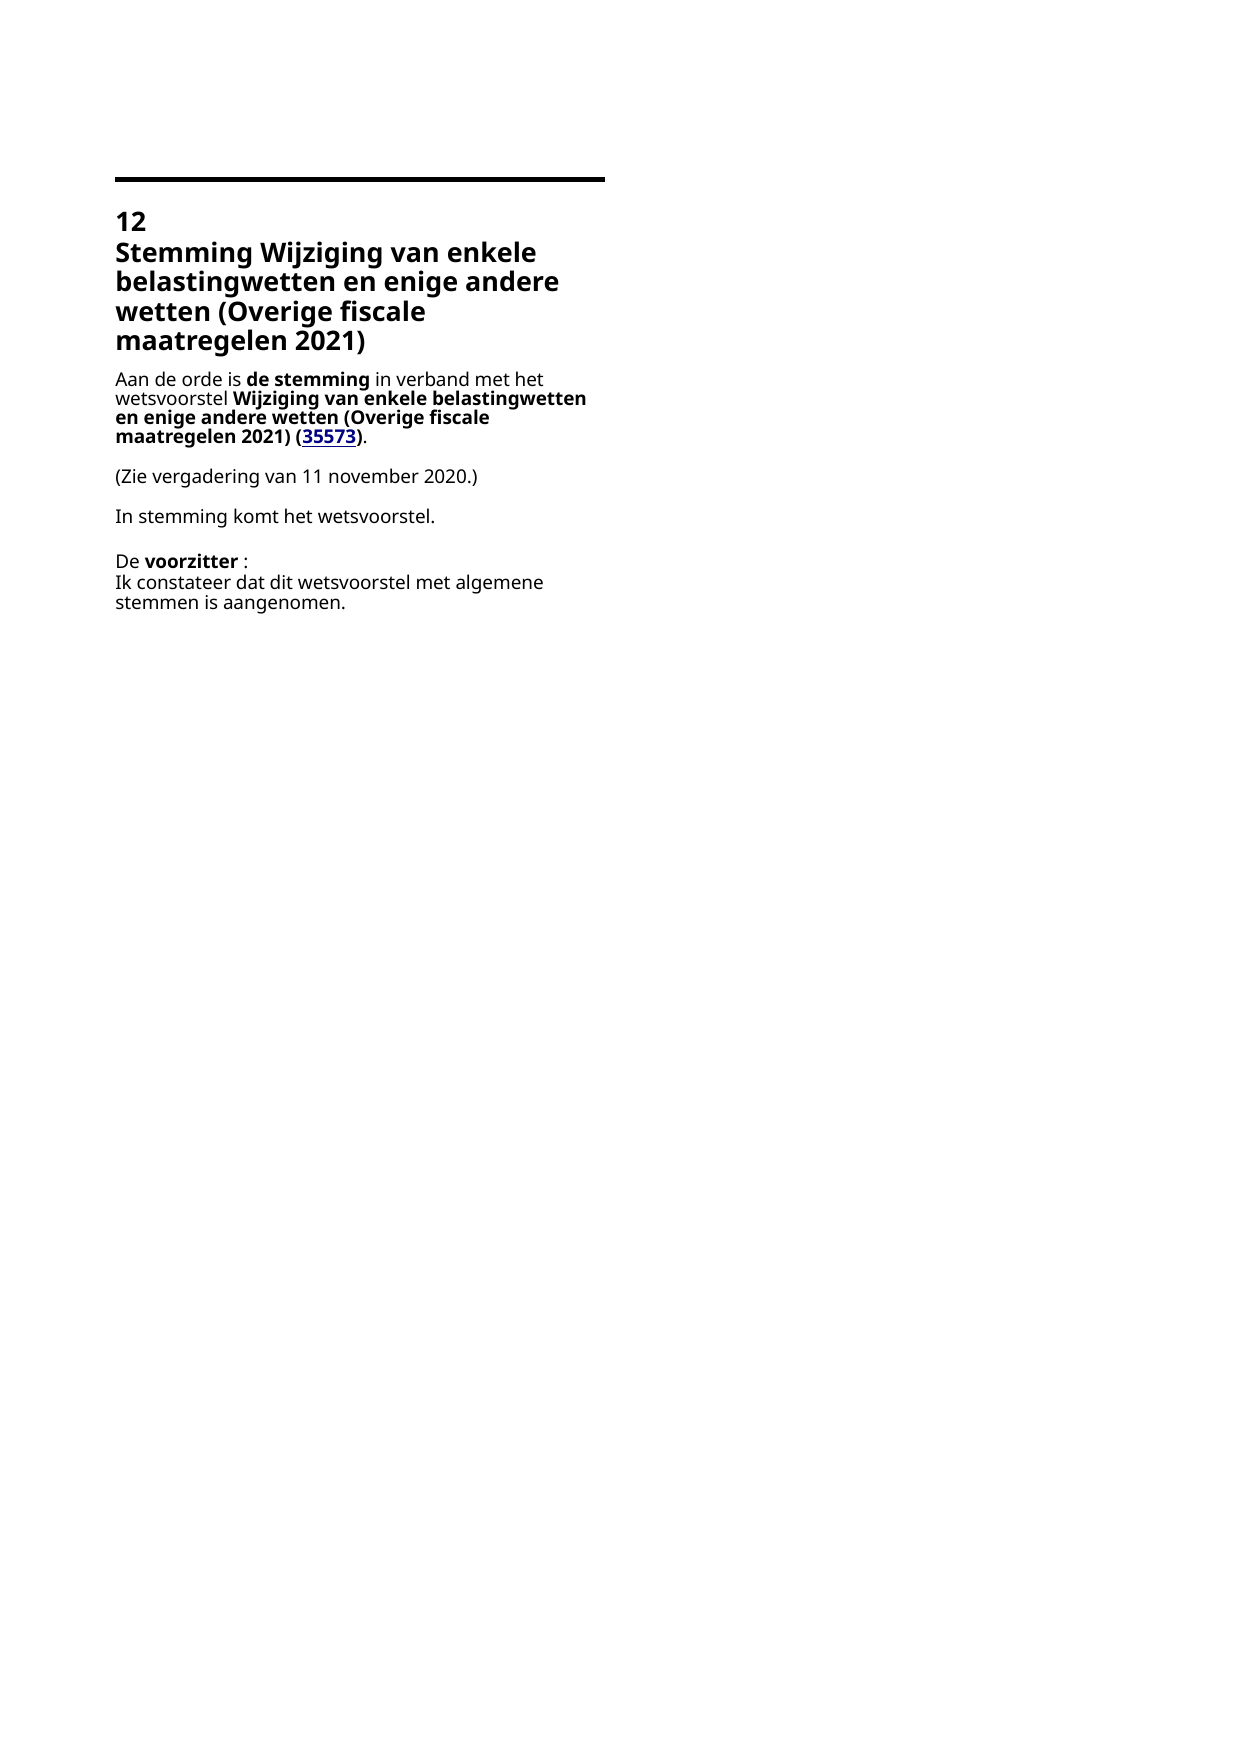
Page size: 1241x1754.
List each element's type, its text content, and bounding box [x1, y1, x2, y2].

text Stemming Wijziging van enkele belastingwetten en enige andere wetten (Overige fiscale maatregelen 2021) [115, 239, 605, 371]
text Ik constateer dat dit wetsvoorstel met algemene stemmen is aangenomen. [115, 574, 605, 613]
text Aan de orde is de stemming in verband met het wetsvoorstel Wijziging van enkele belastingwetten en enige andere wetten (Overige fiscale maatregelen 2021) (35573). [115, 371, 605, 448]
text In stemming komt het wetsvoorstel. [115, 508, 605, 528]
text (Zie vergadering van 11 november 2020.) [115, 468, 605, 488]
text 12 [115, 203, 605, 239]
text De voorzitter : [115, 549, 605, 574]
